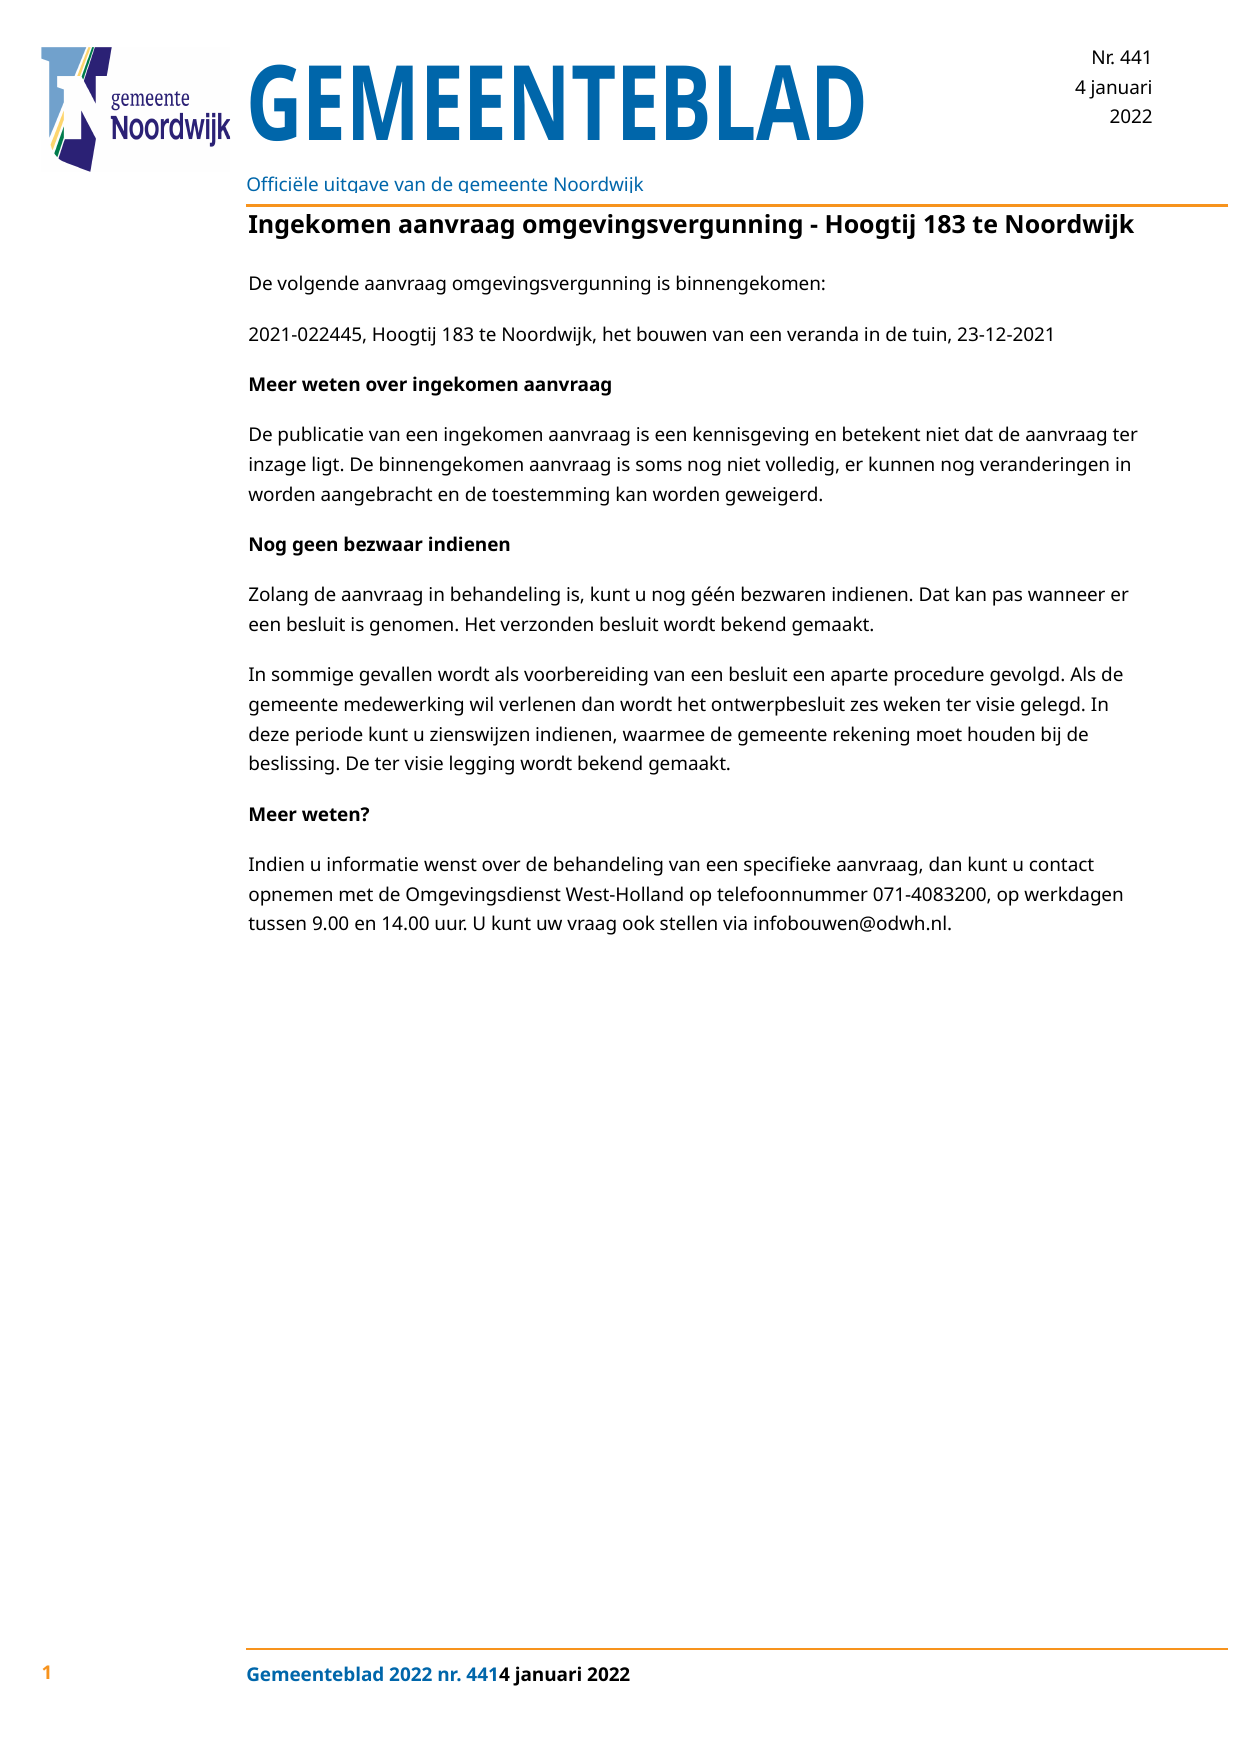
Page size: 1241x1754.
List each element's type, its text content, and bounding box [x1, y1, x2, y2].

text De volgende aanvraag omgevingsvergunning is binnengekomen: [248, 270, 1152, 296]
text In sommige gevallen wordt als voorbereiding van een besluit een aparte procedure gevolgd. Als de gemeente medewerking wil verlenen dan wordt het ontwerpbesluit zes weken ter visie gelegd. In deze periode kunt u zienswijzen indienen, waarmee de gemeente rekening moet houden bij de beslissing. De ter visie legging wordt bekend gemaakt. [248, 662, 1152, 776]
text 2021-022445, Hoogtij 183 te Noordwijk, het bouwen van een veranda in de tuin, 23-12-2021 [248, 321, 1152, 346]
text Indien u informatie wenst over de behandeling van een specifieke aanvraag, dan kunt u contact opnemen met de Omgevingsdienst West-Holland op telefoonnummer 071-4083200, op werkdagen tussen 9.00 en 14.00 uur. U kunt uw vraag ook stellen via infobouwen@odwh.nl. [248, 851, 1152, 936]
picture [41, 47, 231, 172]
text De publicatie van een ingekomen aanvraag is een kennisgeving en betekent niet dat de aanvraag ter inzage ligt. De binnengekomen aanvraag is soms nog niet volledig, er kunnen nog veranderingen in worden aangebracht en de toestemming kan worden geweigerd. [248, 422, 1152, 506]
text Meer weten over ingekomen aanvraag [248, 371, 1152, 397]
text Zolang de aanvraag in behandeling is, kunt u nog géén bezwaren indienen. Dat kan pas wanneer er een besluit is genomen. Het verzonden besluit wordt bekend gemaakt. [248, 582, 1152, 637]
text Meer weten? [248, 801, 1152, 826]
text Ingekomen aanvraag omgevingsvergunning - Hoogtij 183 te Noordwijk [248, 207, 1152, 241]
text Nog geen bezwaar indienen [248, 531, 1152, 557]
